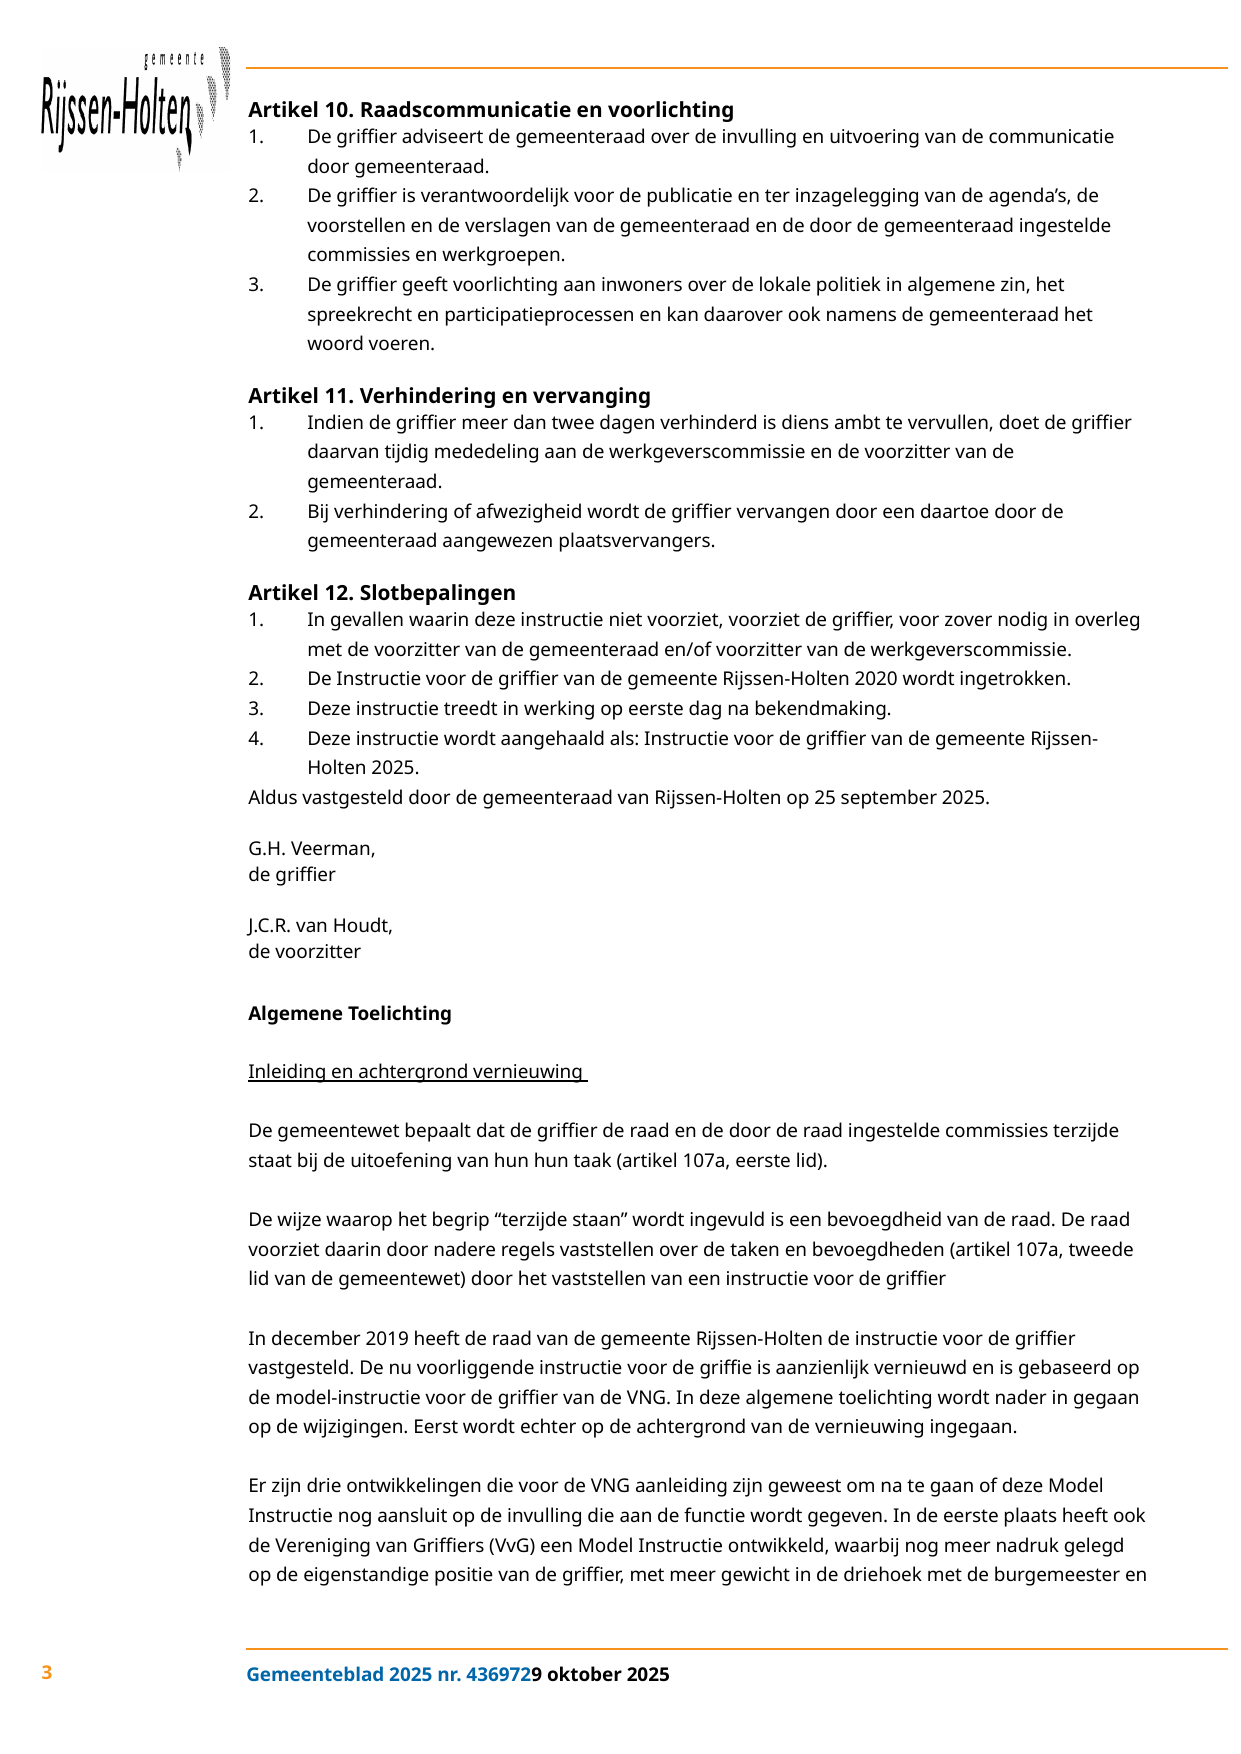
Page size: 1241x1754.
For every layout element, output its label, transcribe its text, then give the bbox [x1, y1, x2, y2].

list In gevallen waarin deze instructie niet voorziet, voorziet de griffier, voor zover nodig in overleg met de voorzitter van de gemeenteraad en/of voorzitter van de werkgeverscommissie. [248, 606, 1152, 662]
list Bij verhindering of afwezigheid wordt de griffier vervangen door een daartoe door de gemeenteraad aangewezen plaatsvervangers. [248, 498, 1152, 553]
text G.H. Veerman, [248, 835, 1152, 861]
text Algemene Toelichting [248, 990, 1152, 1029]
list Deze instructie wordt aangehaald als: Instructie voor de griffier van de gemeente Rijssen-Holten 2025. [248, 725, 1152, 780]
text J.C.R. van Houdt, [248, 912, 1152, 938]
list Indien de griffier meer dan twee dagen verhinderd is diens ambt te vervullen, doet de griffier daarvan tijdig mededeling aan de werkgeverscommissie en de voorzitter van de gemeenteraad. [248, 409, 1152, 494]
list De Instructie voor de griffier van de gemeente Rijssen-Holten 2020 wordt ingetrokken. [248, 666, 1152, 691]
text Artikel 12. Slotbepalingen [248, 578, 1152, 606]
list De griffier adviseert de gemeenteraad over de invulling en uitvoering van de communicatie door gemeenteraad. [248, 123, 1152, 178]
text Inleiding en achtergrond vernieuwing [248, 1058, 1152, 1084]
text De wijze waarop het begrip “terzijde staan” wordt ingevuld is een bevoegdheid van de raad. De raad voorziet daarin door nadere regels vaststellen over de taken en bevoegdheden (artikel 107a, tweede lid van de gemeentewet) door het vaststellen van een instructie voor de griffier [248, 1206, 1152, 1291]
text de voorzitter [248, 938, 1152, 964]
list De griffier geeft voorlichting aan inwoners over de lokale politiek in algemene zin, het spreekrecht en participatieprocessen en kan daarover ook namens de gemeenteraad het woord voeren. [248, 271, 1152, 356]
text de griffier [248, 861, 1152, 887]
text Artikel 11. Verhindering en vervanging [248, 381, 1152, 409]
list Deze instructie treedt in werking op eerste dag na bekendmaking. [248, 695, 1152, 721]
text Aldus vastgesteld door de gemeenteraad van Rijssen-Holten op 25 september 2025. [248, 784, 1152, 809]
text In december 2019 heeft de raad van de gemeente Rijssen-Holten de instructie voor de griffier vastgesteld. De nu voorliggende instructie voor de griffie is aanzienlijk vernieuwd en is gebaseerd op de model-instructie voor de griffier van de VNG. In deze algemene toelichting wordt nader in gegaan op de wijzigingen. Eerst wordt echter op de achtergrond van de vernieuwing ingegaan. [248, 1325, 1152, 1439]
list De griffier is verantwoordelijk voor de publicatie en ter inzagelegging van de agenda’s, de voorstellen en de verslagen van de gemeenteraad en de door de gemeenteraad ingestelde commissies en werkgroepen. [248, 182, 1152, 267]
picture [41, 47, 231, 172]
text Er zijn drie ontwikkelingen die voor de VNG aanleiding zijn geweest om na te gaan of deze Model Instructie nog aansluit op de invulling die aan de functie wordt gegeven. In de eerste plaats heeft ook de Vereniging van Griffiers (VvG) een Model Instructie ontwikkeld, waarbij nog meer nadruk gelegd op de eigenstandige positie van de griffier, met meer gewicht in de driehoek met de burgemeester en [248, 1473, 1152, 1587]
text Artikel 10. Raadscommunicatie en voorlichting [248, 95, 1152, 123]
text De gemeentewet bepaalt dat de griffier de raad en de door de raad ingestelde commissies terzijde staat bij de uitoefening van hun hun taak (artikel 107a, eerste lid). [248, 1118, 1152, 1173]
